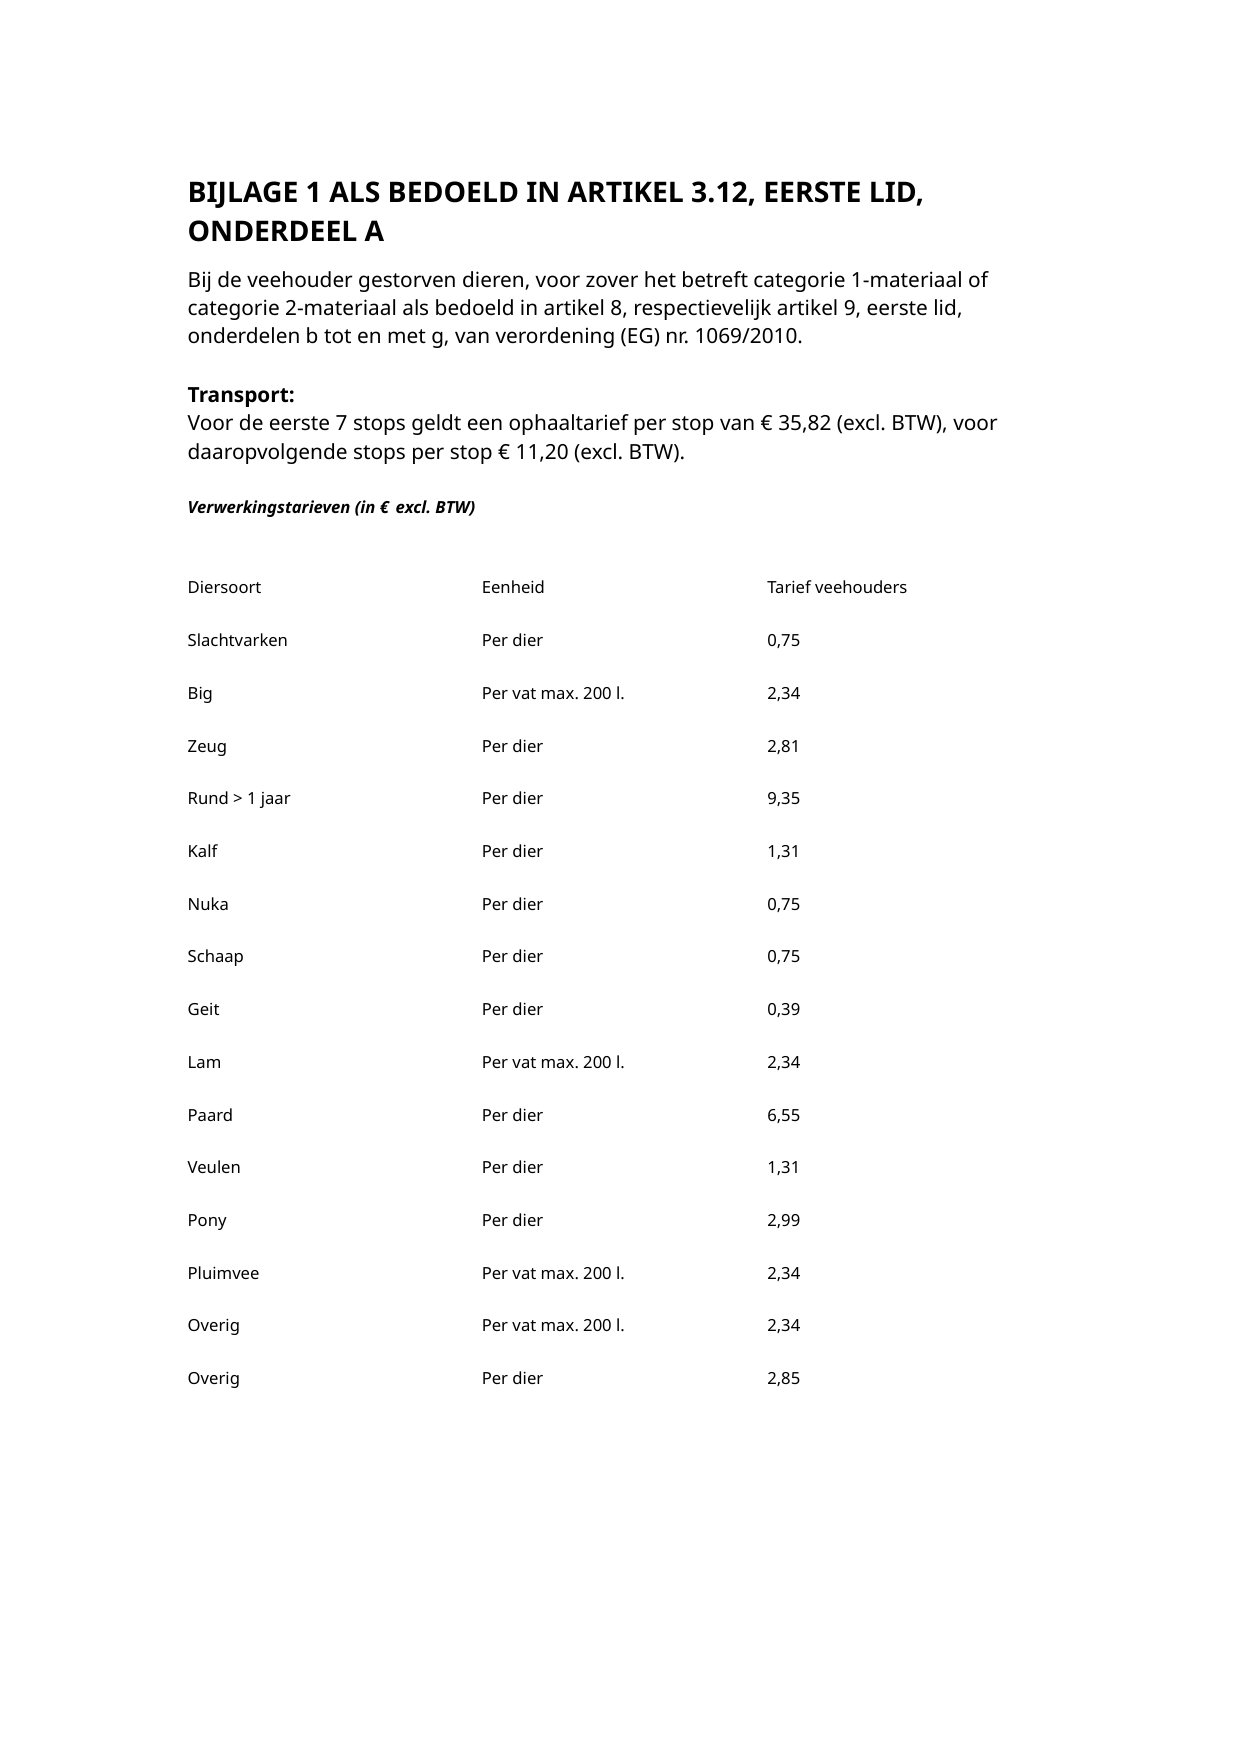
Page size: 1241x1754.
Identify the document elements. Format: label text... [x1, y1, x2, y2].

table_cell 2,85 [767, 1367, 1053, 1419]
table_cell 2,34 [767, 1314, 1053, 1367]
table_header Diersoort [188, 576, 482, 629]
subtitle BIJLAGE 1 ALS BEDOELD IN ARTIKEL 3.12, EERSTE LID, ONDERDEEL A [187, 172, 1053, 250]
table_cell 6,55 [767, 1103, 1053, 1156]
table_cell 2,81 [767, 734, 1053, 787]
table_cell 2,34 [767, 681, 1053, 734]
table_cell 9,35 [767, 787, 1053, 839]
table_cell 0,75 [767, 945, 1053, 998]
text Bij de veehouder gestorven dieren, voor zover het betreft categorie 1-materiaal of categorie 2-materiaal als bedoeld in artikel 8, respectievelijk artikel 9, eerste lid, onderdelen b tot en met g, van verordening (EG) nr. 1069/2010. [187, 265, 1053, 350]
table_cell Pluimvee [188, 1261, 482, 1314]
table_cell Rund > 1 jaar [188, 787, 482, 839]
table_cell Per dier [482, 1209, 767, 1261]
table_cell 1,31 [767, 840, 1053, 892]
table_header Tarief veehouders [767, 576, 1053, 629]
table_cell Geit [188, 998, 482, 1050]
table_cell Nuka [188, 892, 482, 945]
table_cell Per dier [482, 1156, 767, 1208]
table_cell Per dier [482, 998, 767, 1050]
text Verwerkingstarieven (in € excl. BTW) [187, 495, 1053, 518]
table_cell 2,99 [767, 1209, 1053, 1261]
text Transport: [187, 380, 1053, 408]
table_cell Schaap [188, 945, 482, 998]
table_cell Per vat max. 200 l. [482, 681, 767, 734]
table_cell 0,39 [767, 998, 1053, 1050]
table_cell Per dier [482, 840, 767, 892]
table_cell Per dier [482, 892, 767, 945]
table_cell Kalf [188, 840, 482, 892]
table_cell Per dier [482, 787, 767, 839]
table_cell Per vat max. 200 l. [482, 1314, 767, 1367]
table_cell Pony [188, 1209, 482, 1261]
table_cell Big [188, 681, 482, 734]
table_cell 2,34 [767, 1050, 1053, 1103]
table_cell Per dier [482, 945, 767, 998]
table_header Eenheid [482, 576, 767, 629]
table_cell Slachtvarken [188, 629, 482, 681]
table_cell 1,31 [767, 1156, 1053, 1208]
table_cell Per dier [482, 629, 767, 681]
table_cell Per vat max. 200 l. [482, 1050, 767, 1103]
table_cell Overig [188, 1314, 482, 1367]
table_cell 2,34 [767, 1261, 1053, 1314]
table_cell 0,75 [767, 892, 1053, 945]
table_cell Zeug [188, 734, 482, 787]
table_cell Per dier [482, 1103, 767, 1156]
table_cell Overig [188, 1367, 482, 1419]
table_cell Lam [188, 1050, 482, 1103]
table_cell Paard [188, 1103, 482, 1156]
table_cell Per vat max. 200 l. [482, 1261, 767, 1314]
table_cell Per dier [482, 1367, 767, 1419]
table_cell 0,75 [767, 629, 1053, 681]
table_cell Veulen [188, 1156, 482, 1208]
table_cell Per dier [482, 734, 767, 787]
text Voor de eerste 7 stops geldt een ophaaltarief per stop van € 35,82 (excl. BTW), voor daaropvolgende stops per stop € 11,20 (excl. BTW). [187, 408, 1053, 465]
